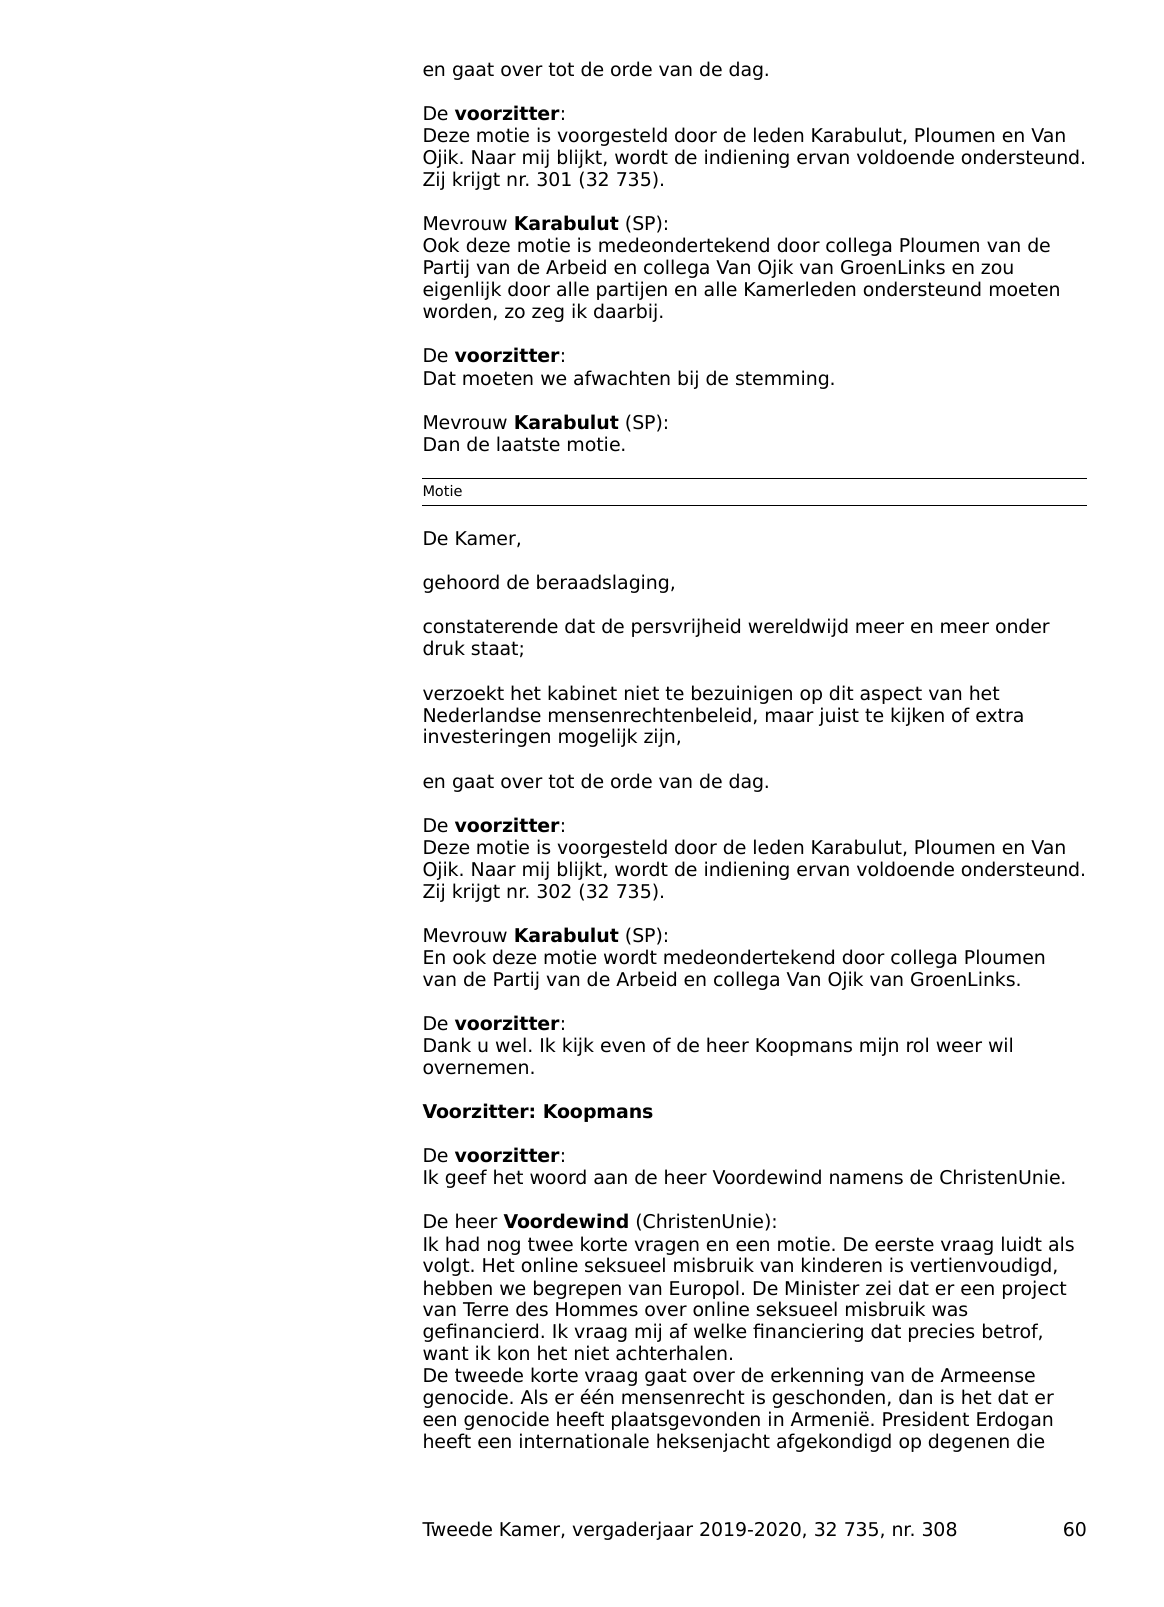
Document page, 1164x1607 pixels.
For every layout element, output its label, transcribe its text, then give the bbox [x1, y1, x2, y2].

text en gaat over tot de orde van de dag. [422, 771, 1087, 793]
text Dan de laatste motie. [422, 433, 1087, 456]
text De heer Voordewind (ChristenUnie): [422, 1211, 1087, 1233]
text Mevrouw Karabulut (SP): [422, 213, 1087, 235]
text De voorzitter: [422, 1145, 1087, 1167]
text Deze motie is voorgesteld door de leden Karabulut, Ploumen en Van Ojik. Naar mij blijkt, wordt de indiening ervan voldoende ondersteund. [422, 125, 1087, 169]
text De Kamer, [422, 528, 1087, 550]
text Zij krijgt nr. 302 (32 735). [422, 881, 1087, 903]
table_header Motie [422, 479, 1087, 505]
text De voorzitter: [422, 815, 1087, 837]
text De voorzitter: [422, 1013, 1087, 1035]
text De voorzitter: [422, 103, 1087, 125]
text Mevrouw Karabulut (SP): [422, 412, 1087, 433]
text gehoord de beraadslaging, [422, 572, 1087, 594]
text Mevrouw Karabulut (SP): [422, 925, 1087, 947]
text En ook deze motie wordt medeondertekend door collega Ploumen van de Partij van de Arbeid en collega Van Ojik van GroenLinks. [422, 947, 1087, 991]
text Dank u wel. Ik kijk even of de heer Koopmans mijn rol weer wil overnemen. [422, 1035, 1087, 1079]
text constaterende dat de persvrijheid wereldwijd meer en meer onder druk staat; [422, 616, 1087, 660]
text Deze motie is voorgesteld door de leden Karabulut, Ploumen en Van Ojik. Naar mij blijkt, wordt de indiening ervan voldoende ondersteund. [422, 837, 1087, 881]
text De voorzitter: [422, 345, 1087, 367]
subtitle Voorzitter: Koopmans [422, 1101, 1087, 1123]
text Zij krijgt nr. 301 (32 735). [422, 169, 1087, 191]
text en gaat over tot de orde van de dag. [422, 59, 1087, 81]
text De tweede korte vraag gaat over de erkenning van de Armeense genocide. Als er één mensenrecht is geschonden, dan is het dat er een genocide heeft plaatsgevonden in Armenië. President Erdogan heeft een internationale heksenjacht afgekondigd op degenen die [422, 1365, 1087, 1453]
text Ik geef het woord aan de heer Voordewind namens de ChristenUnie. [422, 1167, 1087, 1189]
text Ik had nog twee korte vragen en een motie. De eerste vraag luidt als volgt. Het online seksueel misbruik van kinderen is vertienvoudigd, hebben we begrepen van Europol. De Minister zei dat er een project van Terre des Hommes over online seksueel misbruik was gefinancierd. Ik vraag mij af welke financiering dat precies betrof, want ik kon het niet achterhalen. [422, 1233, 1087, 1365]
text Ook deze motie is medeondertekend door collega Ploumen van de Partij van de Arbeid en collega Van Ojik van GroenLinks en zou eigenlijk door alle partijen en alle Kamerleden ondersteund moeten worden, zo zeg ik daarbij. [422, 235, 1087, 323]
text verzoekt het kabinet niet te bezuinigen op dit aspect van het Nederlandse mensenrechtenbeleid, maar juist te kijken of extra investeringen mogelijk zijn, [422, 682, 1087, 748]
text Dat moeten we afwachten bij de stemming. [422, 367, 1087, 389]
